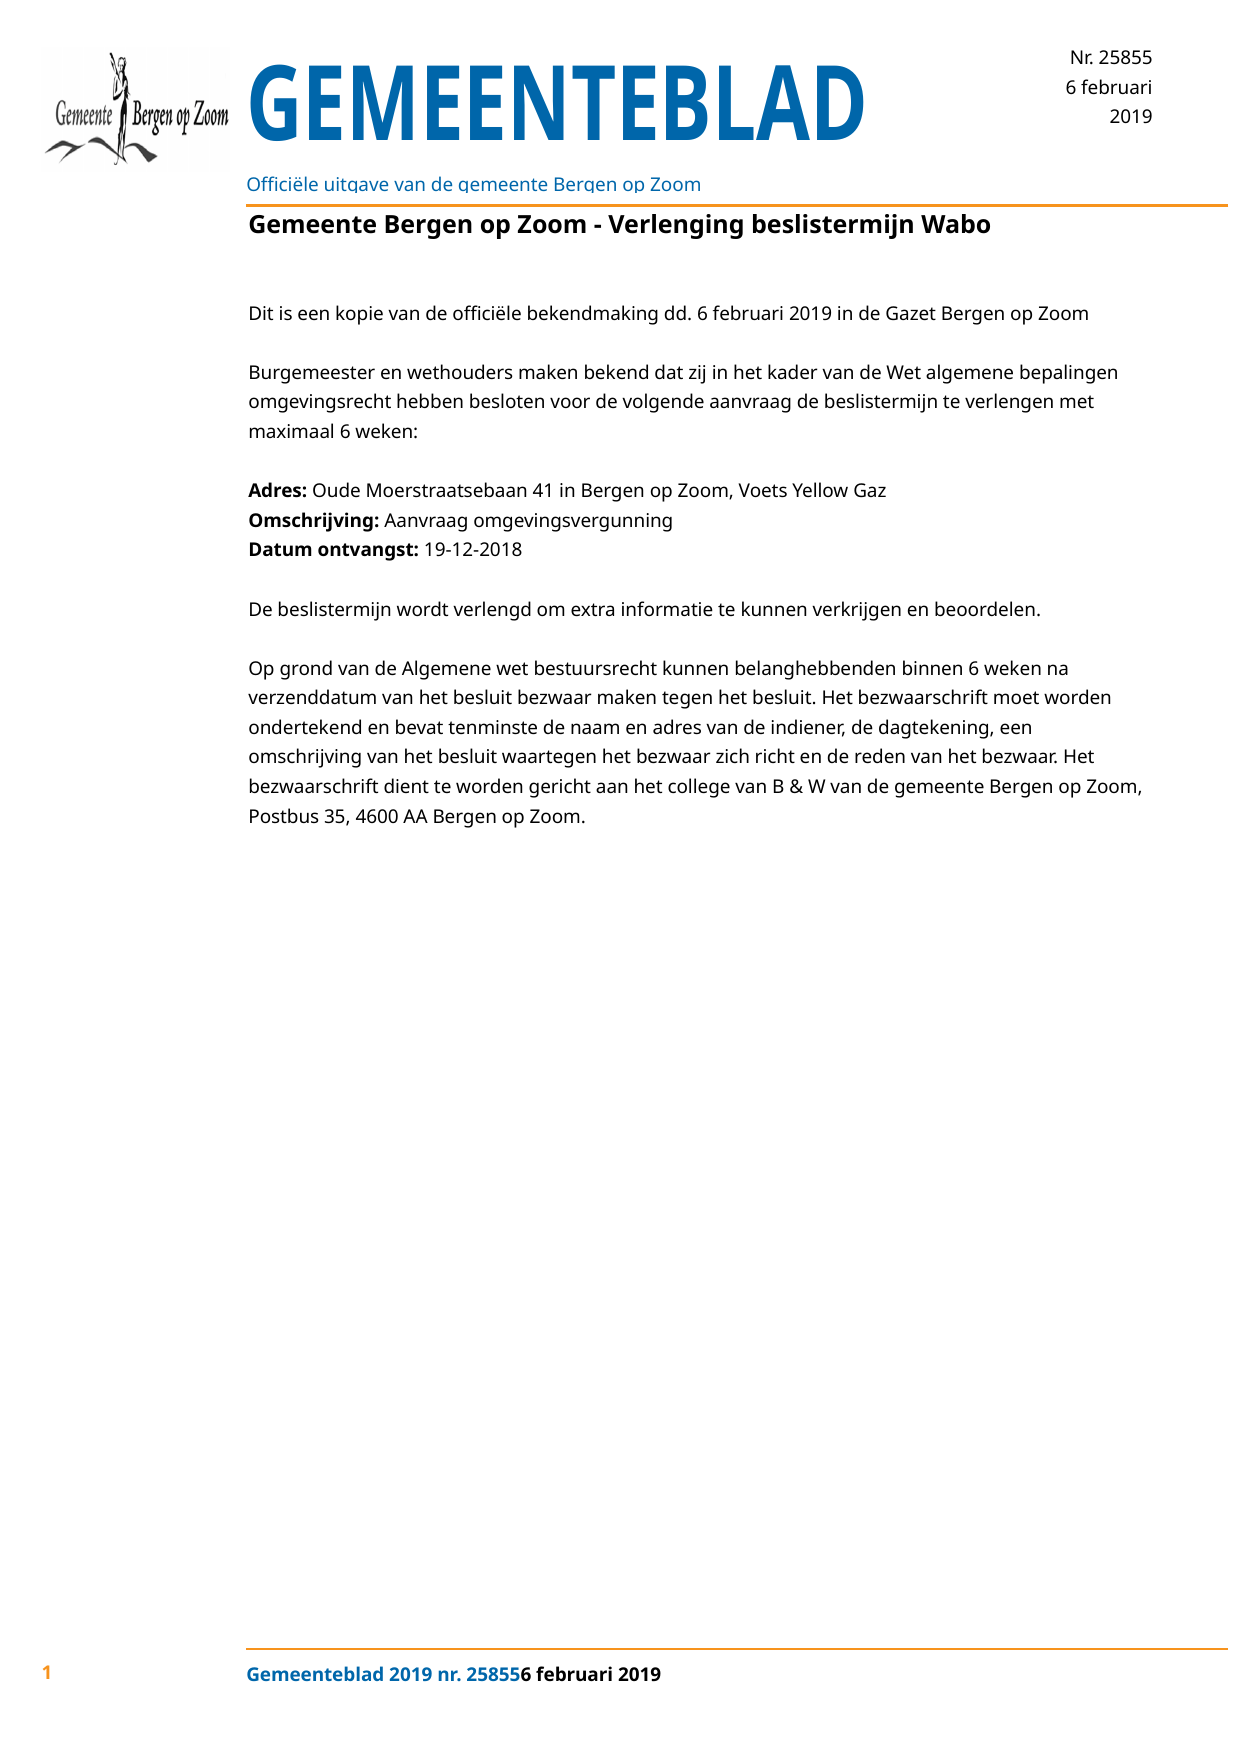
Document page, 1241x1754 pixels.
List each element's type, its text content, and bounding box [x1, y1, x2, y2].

text Adres: Oude Moerstraatsebaan 41 in Bergen op Zoom, Voets Yellow Gaz [248, 477, 1152, 503]
text Omschrijving: Aanvraag omgevingsvergunning [248, 507, 1152, 533]
text Burgemeester en wethouders maken bekend dat zij in het kader van de Wet algemene bepalingen omgevingsrecht hebben besloten voor de volgende aanvraag de beslistermijn te verlengen met maximaal 6 weken: [248, 359, 1152, 444]
text Gemeente Bergen op Zoom - Verlenging beslistermijn Wabo [248, 207, 1152, 241]
picture [41, 47, 231, 172]
text Dit is een kopie van de officiële bekendmaking dd. 6 februari 2019 in de Gazet Bergen op Zoom [248, 300, 1152, 326]
text De beslistermijn wordt verlengd om extra informatie te kunnen verkrijgen en beoordelen. [248, 596, 1152, 621]
text Datum ontvangst: 19-12-2018 [248, 537, 1152, 562]
text Op grond van de Algemene wet bestuursrecht kunnen belanghebbenden binnen 6 weken na verzenddatum van het besluit bezwaar maken tegen het besluit. Het bezwaarschrift moet worden ondertekend en bevat tenminste de naam en adres van de indiener, de dagtekening, een omschrijving van het besluit waartegen het bezwaar zich richt en de reden van het bezwaar. Het bezwaarschrift dient te worden gericht aan het college van B & W van de gemeente Bergen op Zoom, Postbus 35, 4600 AA Bergen op Zoom. [248, 655, 1152, 828]
